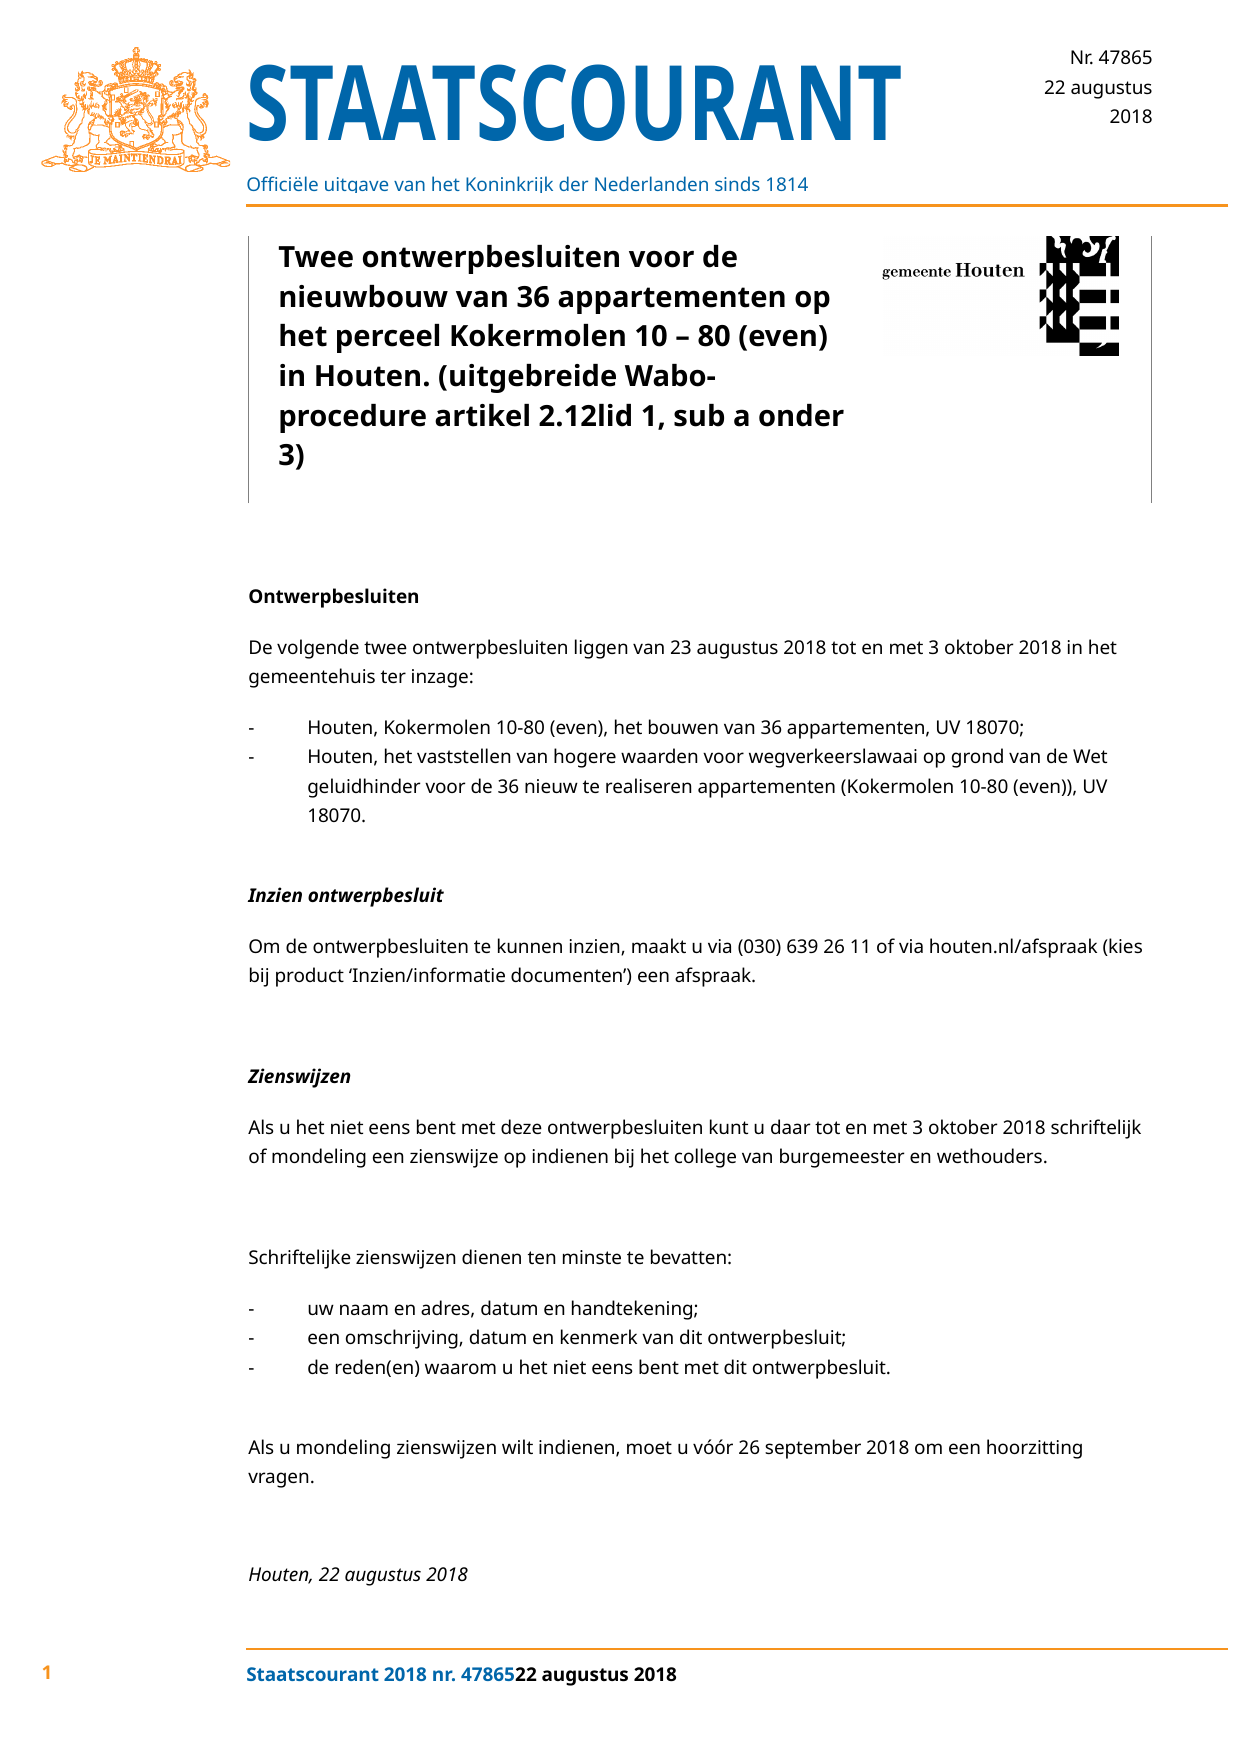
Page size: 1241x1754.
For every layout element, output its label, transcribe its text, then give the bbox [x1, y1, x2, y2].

picture [41, 47, 231, 172]
text Als u het niet eens bent met deze ontwerpbesluiten kunt u daar tot en met 3 oktober 2018 schriftelijk of mondeling een zienswijze op indienen bij het college van burgemeester en wethouders. [248, 1114, 1152, 1169]
list Houten, het vaststellen van hogere waarden voor wegverkeerslawaai op grond van de Wet geluidhinder voor de 36 nieuw te realiseren appartementen (Kokermolen 10-80 (even)), UV 18070. [248, 743, 1152, 828]
text De volgende twee ontwerpbesluiten liggen van 23 augustus 2018 tot en met 3 oktober 2018 in het gemeentehuis ter inzage: [248, 634, 1152, 689]
table_header Twee ontwerpbesluiten voor de nieuwbouw van 36 appartementen op het perceel Kokermolen 10 – 80 (even) in Houten. (uitgebreide Wabo-procedure artikel 2.12lid 1, sub a onder 3) [249, 236, 850, 503]
text Schriftelijke zienswijzen dienen ten minste te bevatten: [248, 1244, 1152, 1270]
list Houten, Kokermolen 10-80 (even), het bouwen van 36 appartementen, UV 18070; [248, 714, 1152, 739]
text Als u mondeling zienswijzen wilt indienen, moet u vóór 26 september 2018 om een hoorzitting vragen. [248, 1434, 1152, 1489]
table_header [850, 236, 1151, 503]
text Zienswijzen [248, 1063, 1152, 1089]
list uw naam en adres, datum en handtekening; [248, 1295, 1152, 1320]
text Inzien ontwerpbesluit [248, 883, 1152, 908]
text Ontwerpbesluiten [248, 583, 1152, 609]
list een omschrijving, datum en kenmerk van dit ontwerpbesluit; [248, 1324, 1152, 1350]
text Om de ontwerpbesluiten te kunnen inzien, maakt u via (030) 639 26 11 of via houten.nl/afspraak (kies bij product ‘Inzien/informatie documenten’) een afspraak. [248, 933, 1152, 988]
list de reden(en) waarom u het niet eens bent met dit ontwerpbesluit. [248, 1354, 1152, 1379]
text Houten, 22 augustus 2018 [248, 1562, 1152, 1587]
picture [882, 236, 1119, 356]
